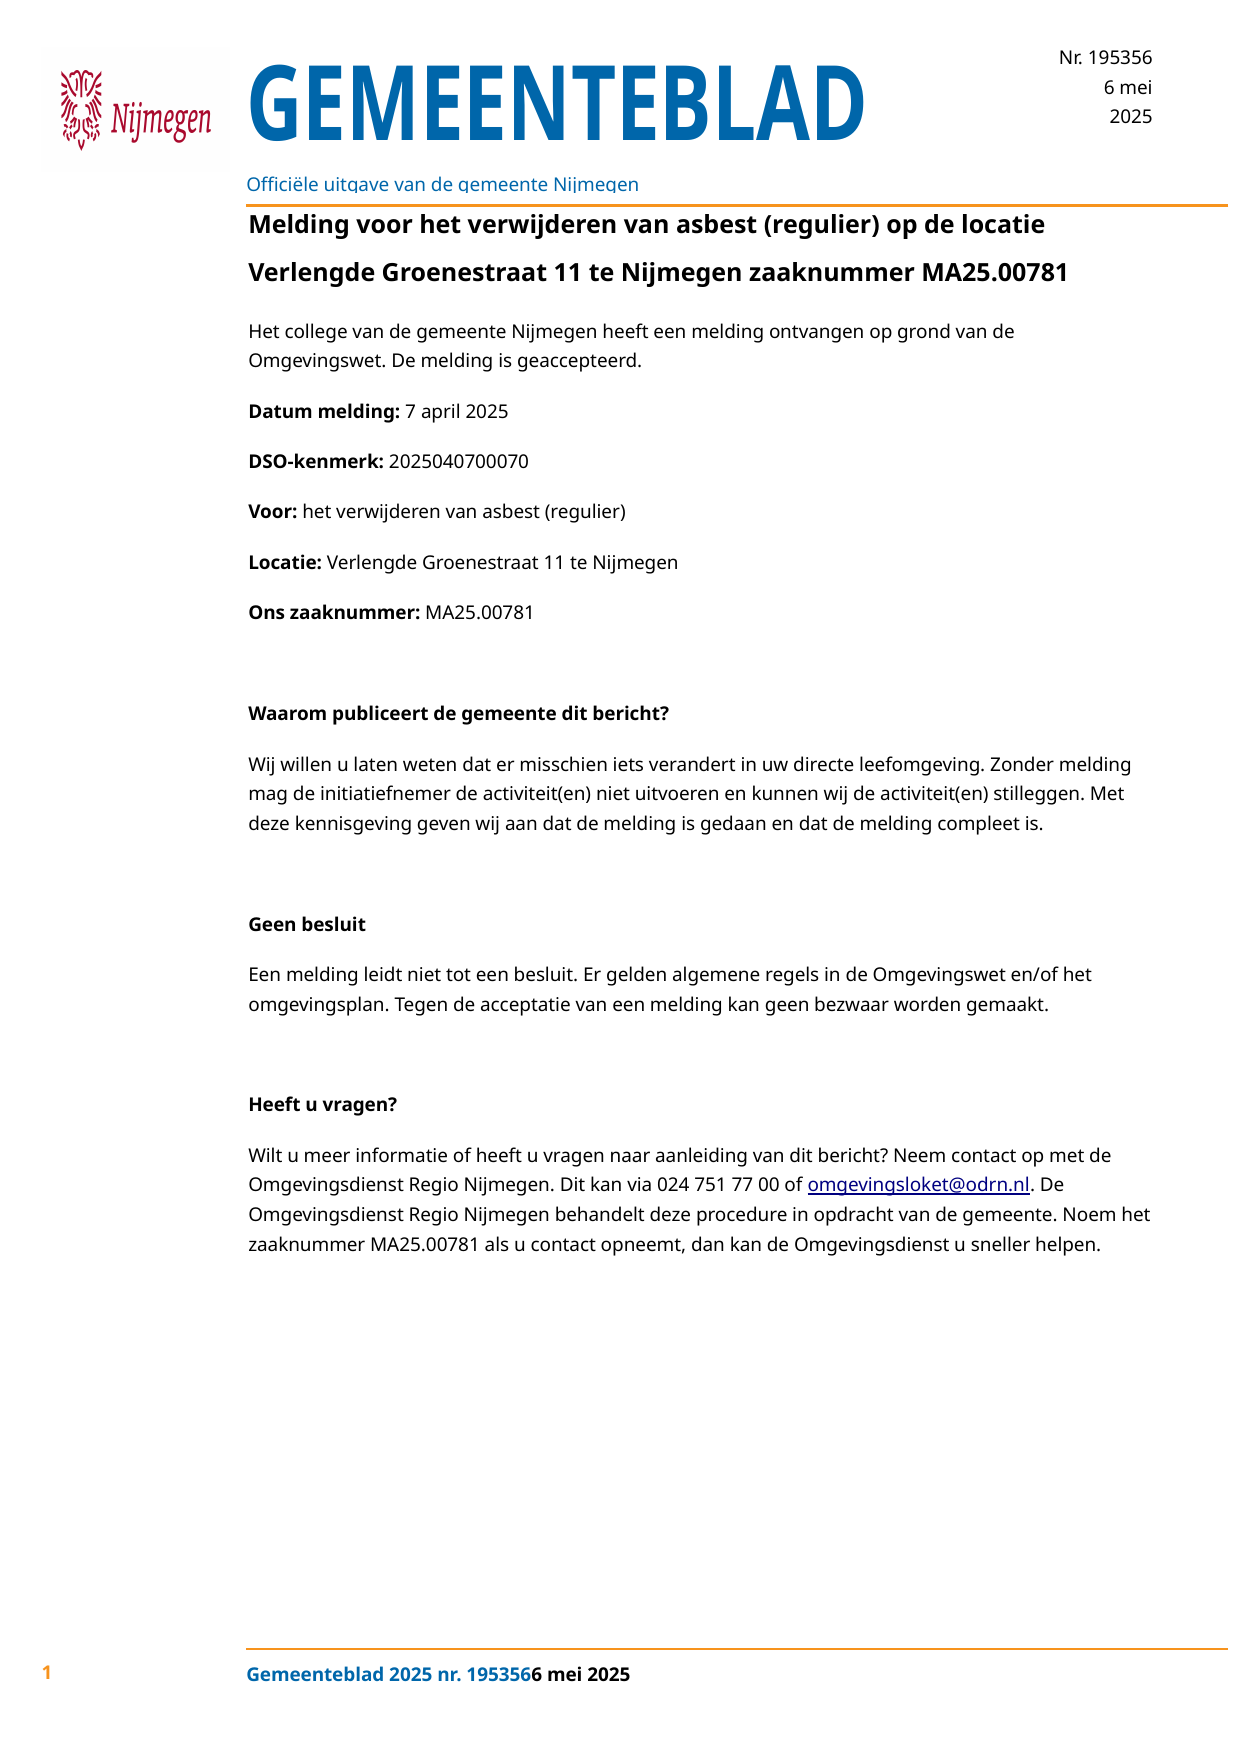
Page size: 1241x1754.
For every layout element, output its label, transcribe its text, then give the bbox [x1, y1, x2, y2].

text Waarom publiceert de gemeente dit bericht? [248, 700, 1152, 726]
text Wilt u meer informatie of heeft u vragen naar aanleiding van dit bericht? Neem contact op met de Omgevingsdienst Regio Nijmegen. Dit kan via 024 751 77 00 of omgevingsloket@odrn.nl. De Omgevingsdienst Regio Nijmegen behandelt deze procedure in opdracht van de gemeente. Noem het zaaknummer MA25.00781 als u contact opneemt, dan kan de Omgevingsdienst u sneller helpen. [248, 1142, 1152, 1257]
text Geen besluit [248, 911, 1152, 937]
text Melding voor het verwijderen van asbest (regulier) op de locatie Verlengde Groenestraat 11 te Nijmegen zaaknummer MA25.00781 [248, 207, 1152, 288]
text DSO-kenmerk: 2025040700070 [248, 448, 1152, 474]
text Een melding leidt niet tot een besluit. Er gelden algemene regels in de Omgevingswet en/of het omgevingsplan. Tegen de acceptatie van een melding kan geen bezwaar worden gemaakt. [248, 961, 1152, 1017]
text Wij willen u laten weten dat er misschien iets verandert in uw directe leefomgeving. Zonder melding mag de initiatiefnemer de activiteit(en) niet uitvoeren en kunnen wij de activiteit(en) stilleggen. Met deze kennisgeving geven wij aan dat de melding is gedaan en dat de melding compleet is. [248, 751, 1152, 836]
text Het college van de gemeente Nijmegen heeft een melding ontvangen op grond van de Omgevingswet. De melding is geaccepteerd. [248, 318, 1152, 373]
text Ons zaaknummer: MA25.00781 [248, 599, 1152, 625]
text Datum melding: 7 april 2025 [248, 398, 1152, 424]
text Locatie: Verlengde Groenestraat 11 te Nijmegen [248, 549, 1152, 575]
picture [41, 47, 231, 172]
text Voor: het verwijderen van asbest (regulier) [248, 499, 1152, 524]
text Heeft u vragen? [248, 1092, 1152, 1117]
